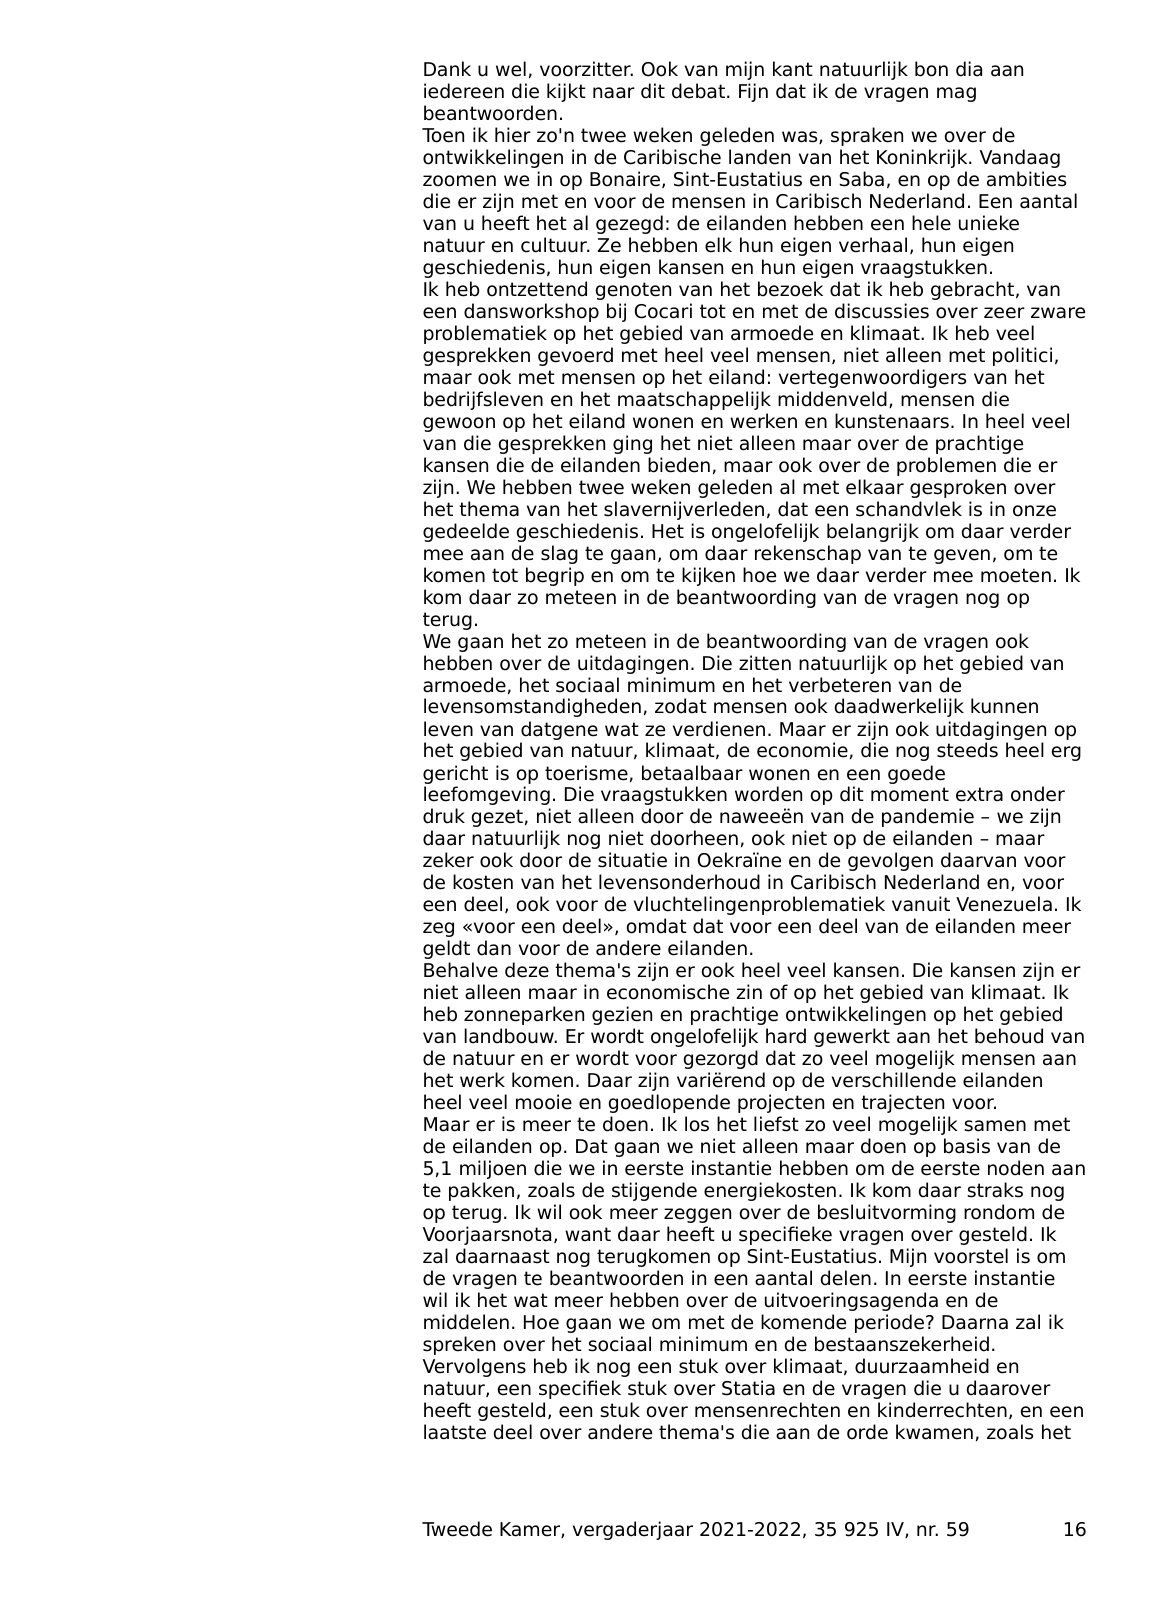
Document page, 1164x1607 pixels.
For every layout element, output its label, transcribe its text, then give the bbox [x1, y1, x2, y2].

text Ik heb ontzettend genoten van het bezoek dat ik heb gebracht, van een dansworkshop bij Cocari tot en met de discussies over zeer zware problematiek op het gebied van armoede en klimaat. Ik heb veel gesprekken gevoerd met heel veel mensen, niet alleen met politici, maar ook met mensen op het eiland: vertegenwoordigers van het bedrijfsleven en het maatschappelijk middenveld, mensen die gewoon op het eiland wonen en werken en kunstenaars. In heel veel van die gesprekken ging het niet alleen maar over de prachtige kansen die de eilanden bieden, maar ook over de problemen die er zijn. We hebben twee weken geleden al met elkaar gesproken over het thema van het slavernijverleden, dat een schandvlek is in onze gedeelde geschiedenis. Het is ongelofelijk belangrijk om daar verder mee aan de slag te gaan, om daar rekenschap van te geven, om te komen tot begrip en om te kijken hoe we daar verder mee moeten. Ik kom daar zo meteen in de beantwoording van de vragen nog op terug. [422, 279, 1087, 631]
text Toen ik hier zo'n twee weken geleden was, spraken we over de ontwikkelingen in de Caribische landen van het Koninkrijk. Vandaag zoomen we in op Bonaire, Sint-Eustatius en Saba, en op de ambities die er zijn met en voor de mensen in Caribisch Nederland. Een aantal van u heeft het al gezegd: de eilanden hebben een hele unieke natuur en cultuur. Ze hebben elk hun eigen verhaal, hun eigen geschiedenis, hun eigen kansen en hun eigen vraagstukken. [422, 125, 1087, 279]
text Behalve deze thema's zijn er ook heel veel kansen. Die kansen zijn er niet alleen maar in economische zin of op het gebied van klimaat. Ik heb zonneparken gezien en prachtige ontwikkelingen op het gebied van landbouw. Er wordt ongelofelijk hard gewerkt aan het behoud van de natuur en er wordt voor gezorgd dat zo veel mogelijk mensen aan het werk komen. Daar zijn variërend op de verschillende eilanden heel veel mooie en goedlopende projecten en trajecten voor. [422, 960, 1087, 1114]
text Maar er is meer te doen. Ik los het liefst zo veel mogelijk samen met de eilanden op. Dat gaan we niet alleen maar doen op basis van de 5,1 miljoen die we in eerste instantie hebben om de eerste noden aan te pakken, zoals de stijgende energiekosten. Ik kom daar straks nog op terug. Ik wil ook meer zeggen over de besluitvorming rondom de Voorjaarsnota, want daar heeft u specifieke vragen over gesteld. Ik zal daarnaast nog terugkomen op Sint-Eustatius. Mijn voorstel is om de vragen te beantwoorden in een aantal delen. In eerste instantie wil ik het wat meer hebben over de uitvoeringsagenda en de middelen. Hoe gaan we om met de komende periode? Daarna zal ik spreken over het sociaal minimum en de bestaanszekerheid. Vervolgens heb ik nog een stuk over klimaat, duurzaamheid en natuur, een specifiek stuk over Statia en de vragen die u daarover heeft gesteld, een stuk over mensenrechten en kinderrechten, en een laatste deel over andere thema's die aan de orde kwamen, zoals het [422, 1114, 1087, 1444]
text We gaan het zo meteen in de beantwoording van de vragen ook hebben over de uitdagingen. Die zitten natuurlijk op het gebied van armoede, het sociaal minimum en het verbeteren van de levensomstandigheden, zodat mensen ook daadwerkelijk kunnen leven van datgene wat ze verdienen. Maar er zijn ook uitdagingen op het gebied van natuur, klimaat, de economie, die nog steeds heel erg gericht is op toerisme, betaalbaar wonen en een goede leefomgeving. Die vraagstukken worden op dit moment extra onder druk gezet, niet alleen door de naweeën van de pandemie – we zijn daar natuurlijk nog niet doorheen, ook niet op de eilanden – maar zeker ook door de situatie in Oekraïne en de gevolgen daarvan voor de kosten van het levensonderhoud in Caribisch Nederland en, voor een deel, ook voor de vluchtelingenproblematiek vanuit Venezuela. Ik zeg «voor een deel», omdat dat voor een deel van de eilanden meer geldt dan voor de andere eilanden. [422, 631, 1087, 960]
text Dank u wel, voorzitter. Ook van mijn kant natuurlijk bon dia aan iedereen die kijkt naar dit debat. Fijn dat ik de vragen mag beantwoorden. [422, 59, 1087, 125]
